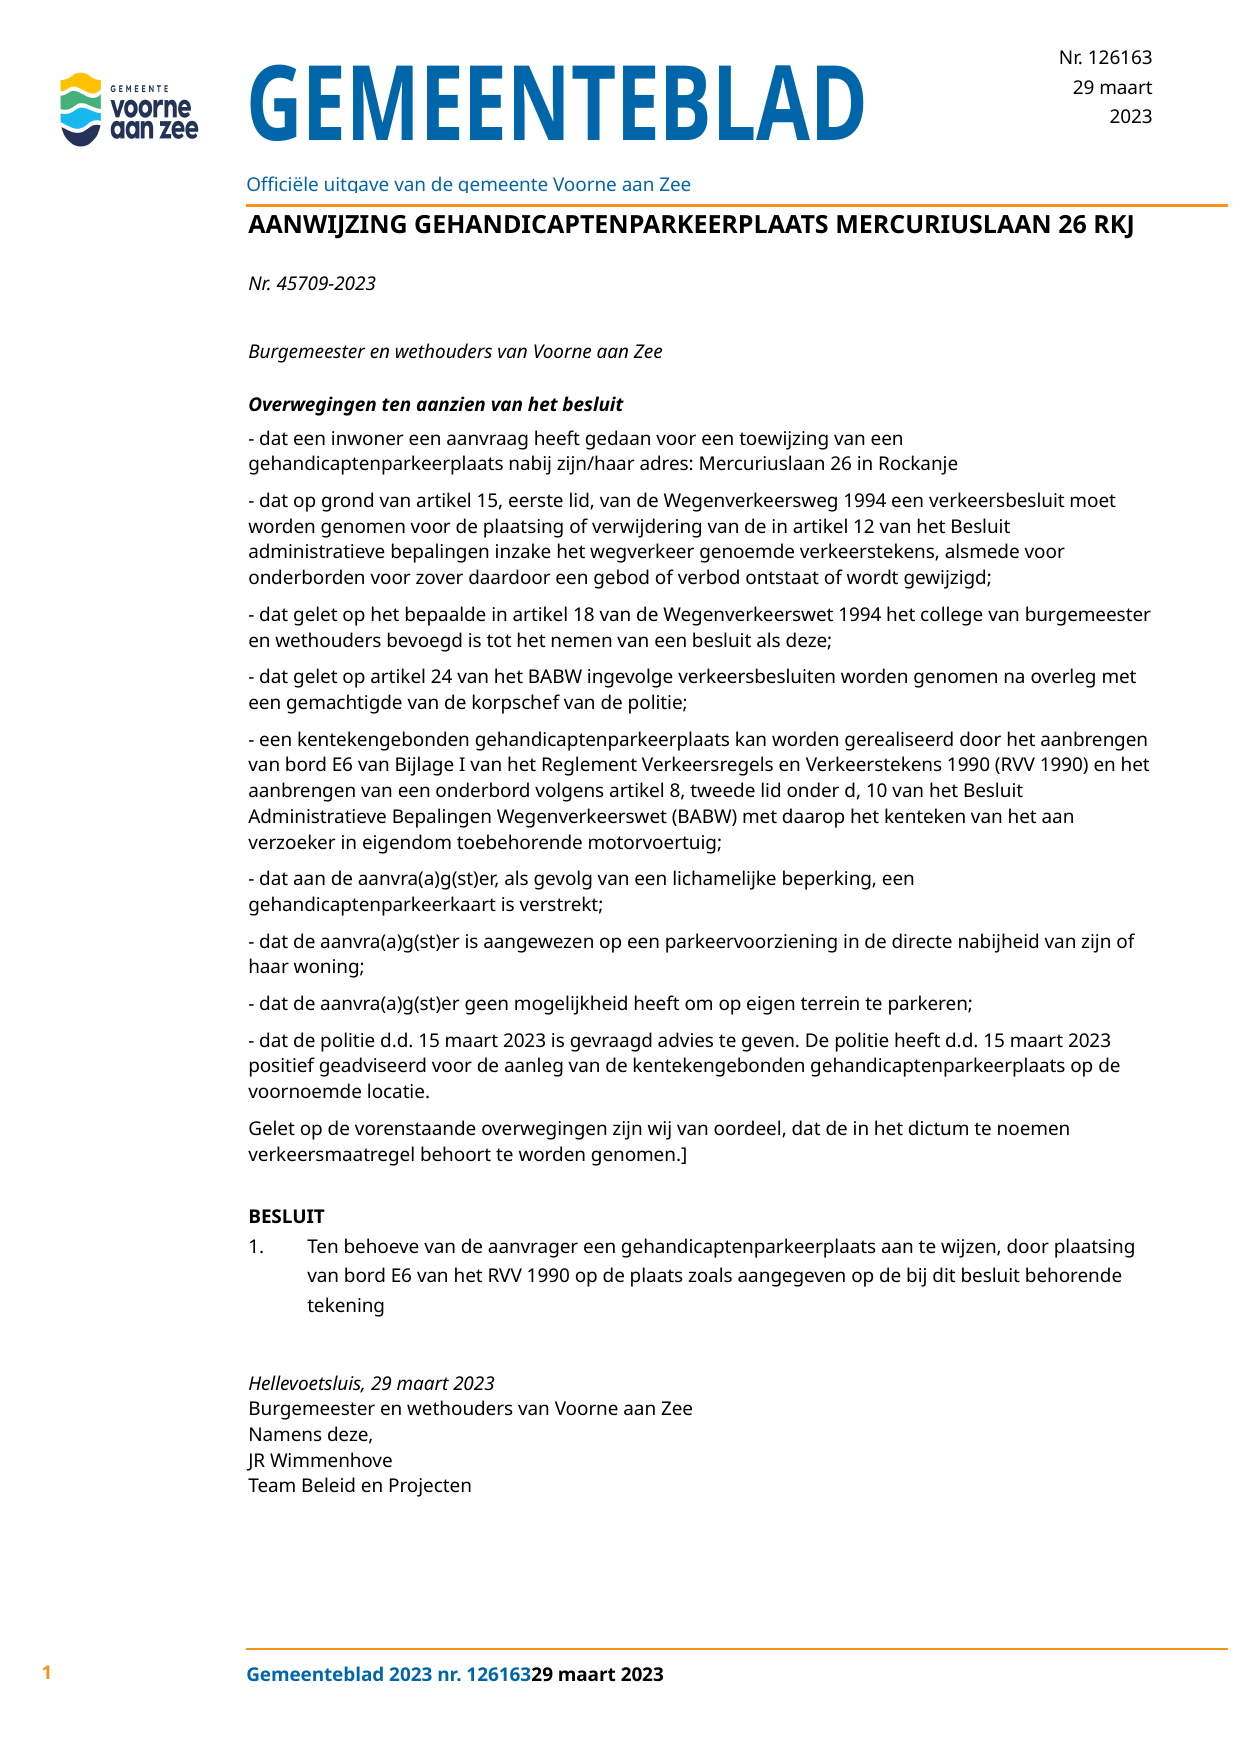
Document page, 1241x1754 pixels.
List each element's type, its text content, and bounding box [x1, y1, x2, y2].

text - dat op grond van artikel 15, eerste lid, van de Wegenverkeersweg 1994 een verkeersbesluit moet worden genomen voor de plaatsing of verwijdering van de in artikel 12 van het Besluit administratieve bepalingen inzake het wegverkeer genoemde verkeerstekens, alsmede voor onderborden voor zover daardoor een gebod of verbod ontstaat of wordt gewijzigd; [248, 487, 1152, 590]
list Ten behoeve van de aanvrager een gehandicaptenparkeerplaats aan te wijzen, door plaatsing van bord E6 van het RVV 1990 op de plaats zoals aangegeven op de bij dit besluit behorende tekening [248, 1233, 1152, 1318]
text Team Beleid en Projecten [248, 1473, 1152, 1498]
text - dat de politie d.d. 15 maart 2023 is gevraagd advies te geven. De politie heeft d.d. 15 maart 2023 positief geadviseerd voor de aanleg van de kentekengebonden gehandicaptenparkeerplaats op de voornoemde locatie. [248, 1027, 1152, 1104]
text Gelet op de vorenstaande overwegingen zijn wij van oordeel, dat de in het dictum te noemen verkeersmaatregel behoort te worden genomen.] [248, 1115, 1152, 1167]
text - dat gelet op het bepaalde in artikel 18 van de Wegenverkeerswet 1994 het college van burgemeester en wethouders bevoegd is tot het nemen van een besluit als deze; [248, 601, 1152, 653]
text BESLUIT [248, 1203, 1152, 1229]
text Burgemeester en wethouders van Voorne aan Zee [248, 1395, 1152, 1421]
text Overwegingen ten aanzien van het besluit [248, 391, 1152, 417]
text Burgemeester en wethouders van Voorne aan Zee [248, 338, 1152, 364]
text JR Wimmenhove [248, 1447, 1152, 1473]
text - dat gelet op artikel 24 van het BABW ingevolge verkeersbesluiten worden genomen na overleg met een gemachtigde van de korpschef van de politie; [248, 663, 1152, 715]
text Hellevoetsluis, 29 maart 2023 [248, 1370, 1152, 1395]
text - dat aan de aanvra(a)g(st)er, als gevolg van een lichamelijke beperking, een gehandicaptenparkeerkaart is verstrekt; [248, 866, 1152, 917]
picture [41, 47, 231, 172]
text AANWIJZING GEHANDICAPTENPARKEERPLAATS MERCURIUSLAAN 26 RKJ [248, 207, 1152, 241]
text - een kentekengebonden gehandicaptenparkeerplaats kan worden gerealiseerd door het aanbrengen van bord E6 van Bijlage I van het Reglement Verkeersregels en Verkeerstekens 1990 (RVV 1990) en het aanbrengen van een onderbord volgens artikel 8, tweede lid onder d, 10 van het Besluit Administratieve Bepalingen Wegenverkeerswet (BABW) met daarop het kenteken van het aan verzoeker in eigendom toebehorende motorvoertuig; [248, 726, 1152, 854]
text - dat een inwoner een aanvraag heeft gedaan voor een toewijzing van een gehandicaptenparkeerplaats nabij zijn/haar adres: Mercuriuslaan 26 in Rockanje [248, 425, 1152, 476]
text - dat de aanvra(a)g(st)er is aangewezen op een parkeervoorziening in de directe nabijheid van zijn of haar woning; [248, 928, 1152, 979]
text Nr. 45709-2023 [248, 270, 1152, 296]
text - dat de aanvra(a)g(st)er geen mogelijkheid heeft om op eigen terrein te parkeren; [248, 990, 1152, 1016]
text Namens deze, [248, 1421, 1152, 1447]
